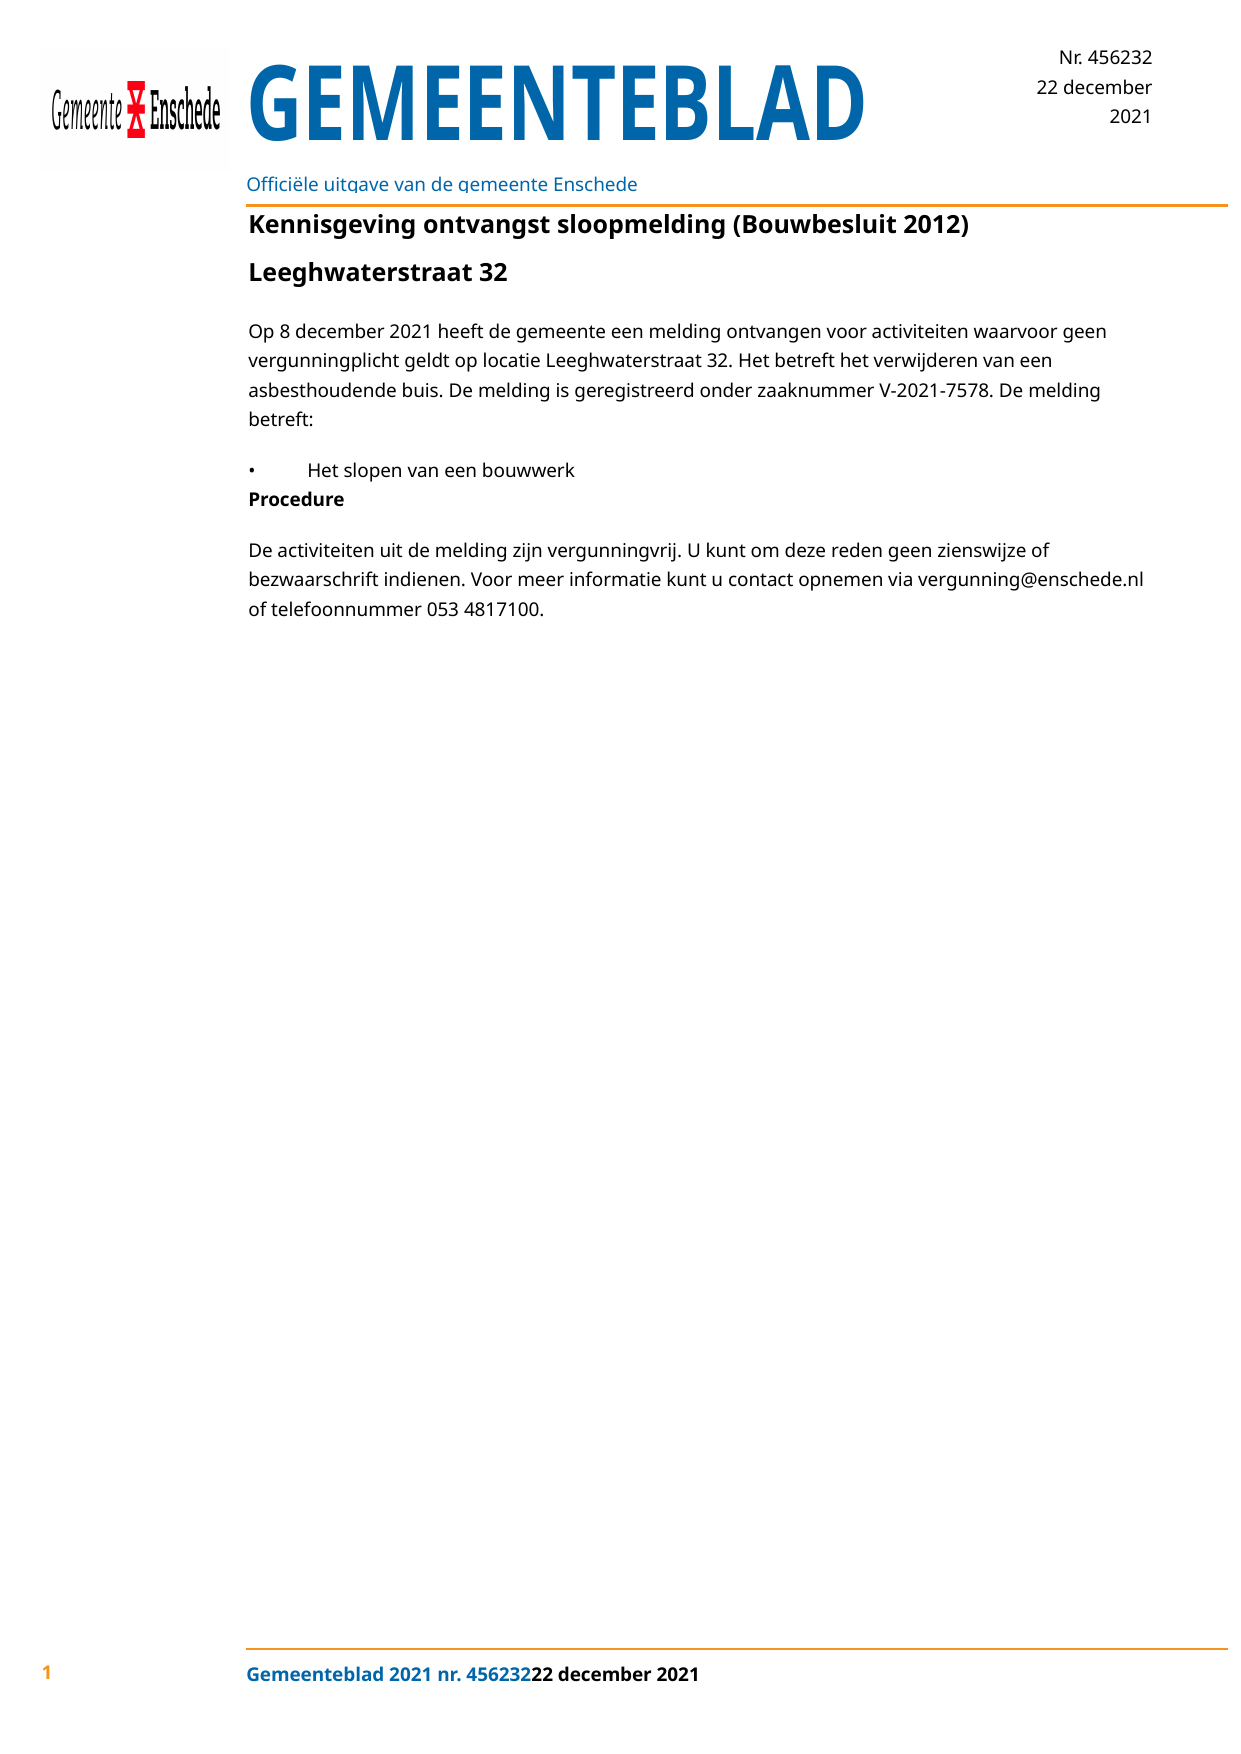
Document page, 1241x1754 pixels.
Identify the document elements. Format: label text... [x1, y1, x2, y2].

text Procedure [248, 487, 1152, 512]
text Kennisgeving ontvangst sloopmelding (Bouwbesluit 2012) Leeghwaterstraat 32 [248, 207, 1152, 288]
picture [41, 47, 231, 172]
list Het slopen van een bouwwerk [248, 457, 1152, 483]
text De activiteiten uit de melding zijn vergunningvrij. U kunt om deze reden geen zienswijze of bezwaarschrift indienen. Voor meer informatie kunt u contact opnemen via vergunning@enschede.nl of telefoonnummer 053 4817100. [248, 537, 1152, 622]
text Op 8 december 2021 heeft de gemeente een melding ontvangen voor activiteiten waarvoor geen vergunningplicht geldt op locatie Leeghwaterstraat 32. Het betreft het verwijderen van een asbesthoudende buis. De melding is geregistreerd onder zaaknummer V-2021-7578. De melding betreft: [248, 318, 1152, 432]
